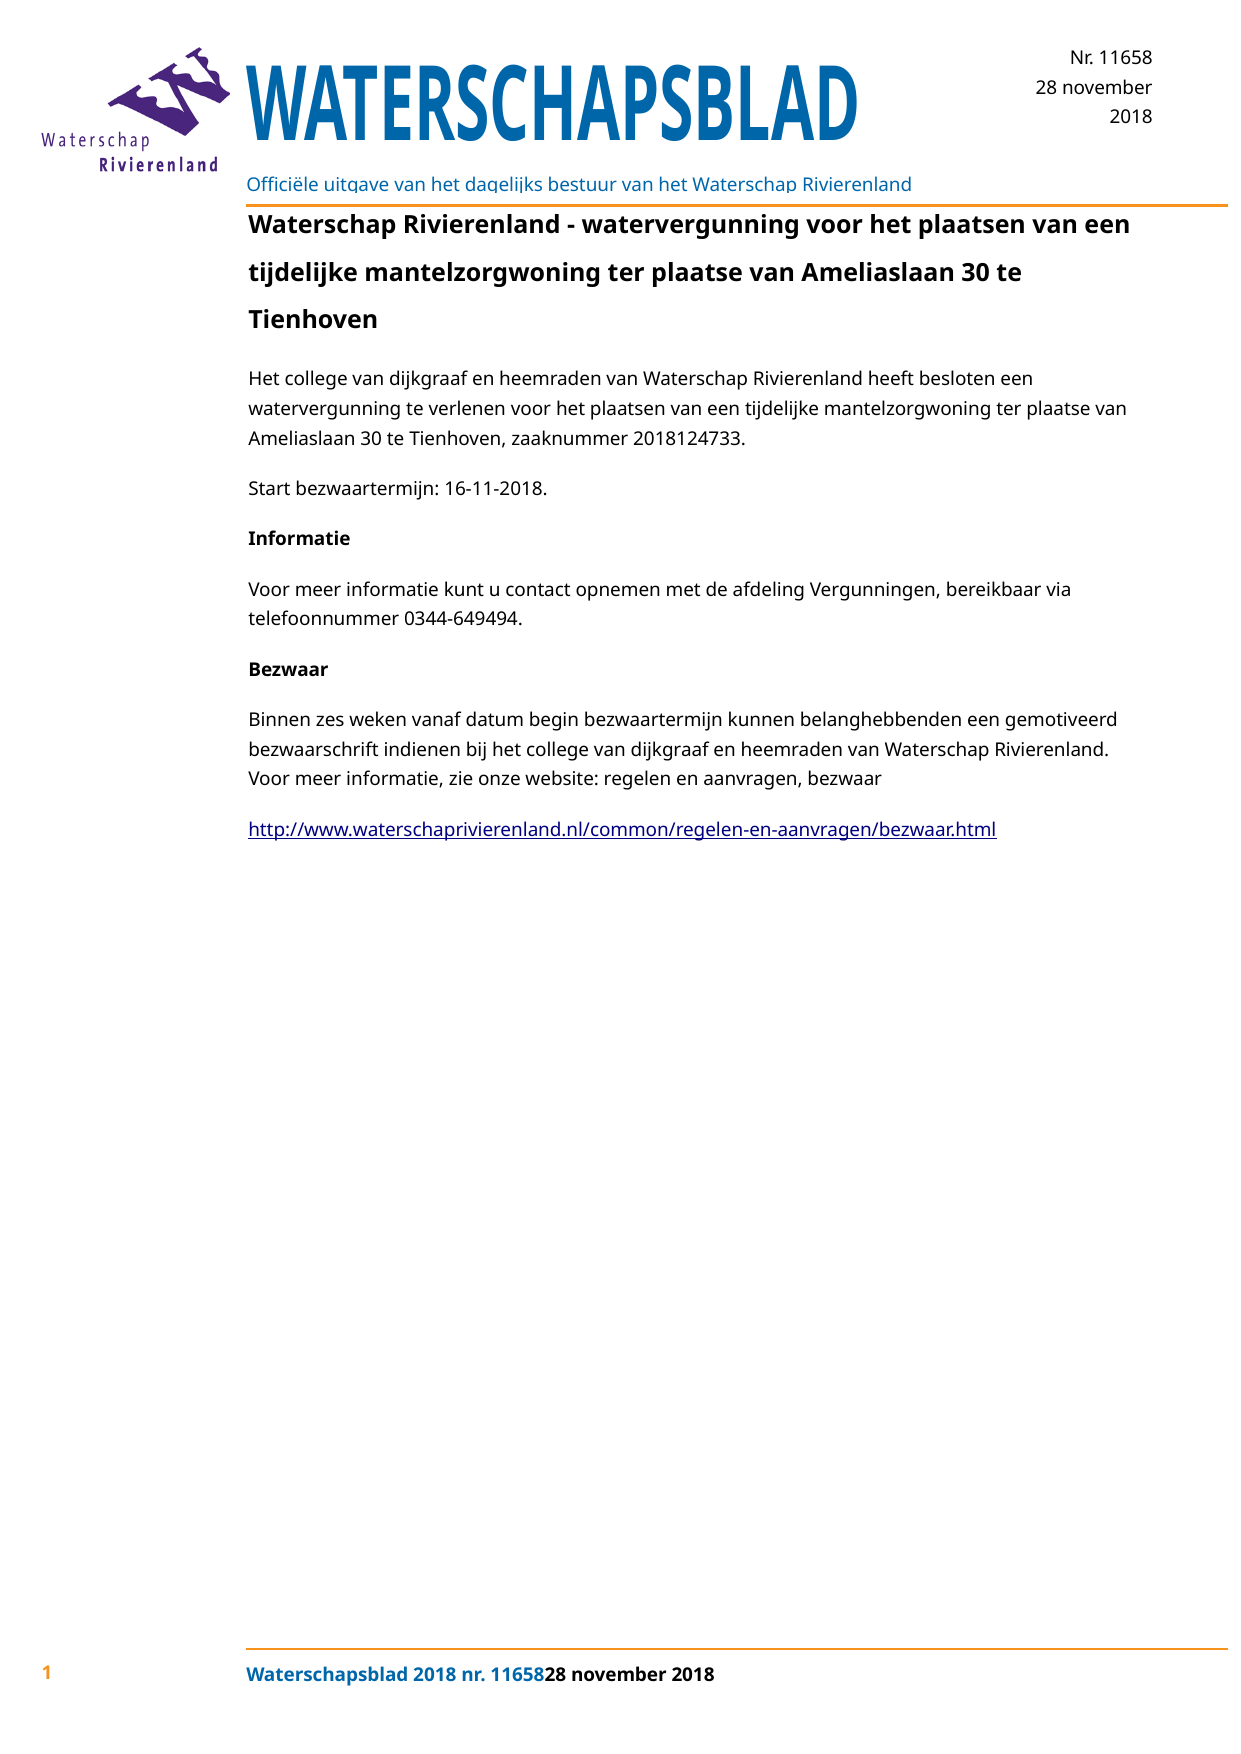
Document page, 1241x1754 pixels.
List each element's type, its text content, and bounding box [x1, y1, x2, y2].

text Binnen zes weken vanaf datum begin bezwaartermijn kunnen belanghebbenden een gemotiveerd bezwaarschrift indienen bij het college van dijkgraaf en heemraden van Waterschap Rivierenland. Voor meer informatie, zie onze website: regelen en aanvragen, bezwaar [248, 706, 1152, 791]
text Het college van dijkgraaf en heemraden van Waterschap Rivierenland heeft besloten een watervergunning te verlenen voor het plaatsen van een tijdelijke mantelzorgwoning ter plaatse van Ameliaslaan 30 te Tienhoven, zaaknummer 2018124733. [248, 366, 1152, 450]
text Bezwaar [248, 656, 1152, 682]
picture [41, 47, 231, 172]
text Start bezwaartermijn: 16-11-2018. [248, 475, 1152, 501]
text Waterschap Rivierenland - watervergunning voor het plaatsen van een tijdelijke mantelzorgwoning ter plaatse van Ameliaslaan 30 te Tienhoven [248, 207, 1152, 336]
text Voor meer informatie kunt u contact opnemen met de afdeling Vergunningen, bereikbaar via telefoonnummer 0344-649494. [248, 576, 1152, 631]
text http://www.waterschaprivierenland.nl/common/regelen-en-aanvragen/bezwaar.html [248, 816, 1152, 842]
text Informatie [248, 526, 1152, 551]
